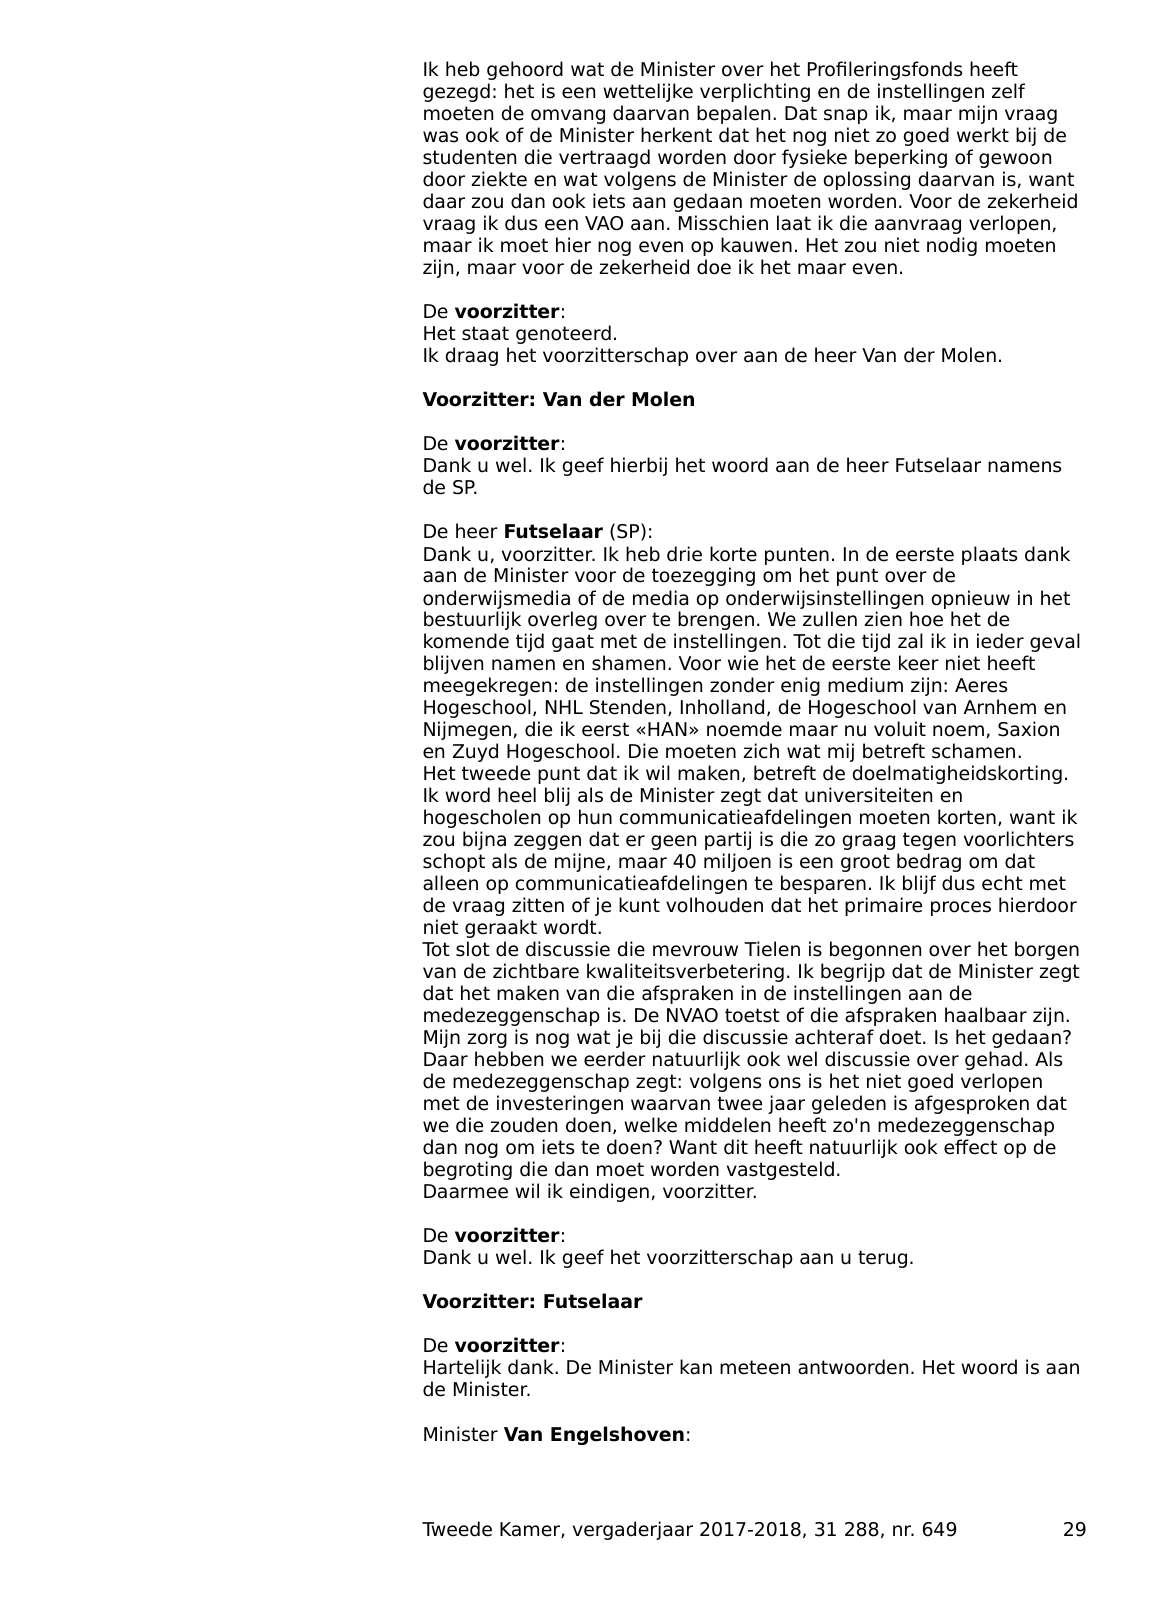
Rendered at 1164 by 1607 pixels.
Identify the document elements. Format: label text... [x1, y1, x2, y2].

text Daarmee wil ik eindigen, voorzitter. [422, 1181, 1087, 1203]
text Het tweede punt dat ik wil maken, betreft de doelmatigheidskorting. Ik word heel blij als de Minister zegt dat universiteiten en hogescholen op hun communicatieafdelingen moeten korten, want ik zou bijna zeggen dat er geen partij is die zo graag tegen voorlichters schopt als de mijne, maar 40 miljoen is een groot bedrag om dat alleen op communicatieafdelingen te besparen. Ik blijf dus echt met de vraag zitten of je kunt volhouden dat het primaire proces hierdoor niet geraakt wordt. [422, 763, 1087, 939]
text Het staat genoteerd. [422, 323, 1087, 345]
text De voorzitter: [422, 1335, 1087, 1357]
text Tot slot de discussie die mevrouw Tielen is begonnen over het borgen van de zichtbare kwaliteitsverbetering. Ik begrijp dat de Minister zegt dat het maken van die afspraken in de instellingen aan de medezeggenschap is. De NVAO toetst of die afspraken haalbaar zijn. Mijn zorg is nog wat je bij die discussie achteraf doet. Is het gedaan? Daar hebben we eerder natuurlijk ook wel discussie over gehad. Als de medezeggenschap zegt: volgens ons is het niet goed verlopen met de investeringen waarvan twee jaar geleden is afgesproken dat we die zouden doen, welke middelen heeft zo'n medezeggenschap dan nog om iets te doen? Want dit heeft natuurlijk ook effect op de begroting die dan moet worden vastgesteld. [422, 939, 1087, 1181]
text Ik heb gehoord wat de Minister over het Profileringsfonds heeft gezegd: het is een wettelijke verplichting en de instellingen zelf moeten de omvang daarvan bepalen. Dat snap ik, maar mijn vraag was ook of de Minister herkent dat het nog niet zo goed werkt bij de studenten die vertraagd worden door fysieke beperking of gewoon door ziekte en wat volgens de Minister de oplossing daarvan is, want daar zou dan ook iets aan gedaan moeten worden. Voor de zekerheid vraag ik dus een VAO aan. Misschien laat ik die aanvraag verlopen, maar ik moet hier nog even op kauwen. Het zou niet nodig moeten zijn, maar voor de zekerheid doe ik het maar even. [422, 59, 1087, 279]
text De voorzitter: [422, 1225, 1087, 1247]
text De voorzitter: [422, 301, 1087, 323]
text Voorzitter: Van der Molen [422, 389, 1087, 411]
text Dank u wel. Ik geef hierbij het woord aan de heer Futselaar namens de SP. [422, 455, 1087, 499]
text De voorzitter: [422, 433, 1087, 455]
text De heer Futselaar (SP): [422, 521, 1087, 543]
text Dank u, voorzitter. Ik heb drie korte punten. In de eerste plaats dank aan de Minister voor de toezegging om het punt over de onderwijsmedia of de media op onderwijsinstellingen opnieuw in het bestuurlijk overleg over te brengen. We zullen zien hoe het de komende tijd gaat met de instellingen. Tot die tijd zal ik in ieder geval blijven namen en shamen. Voor wie het de eerste keer niet heeft meegekregen: de instellingen zonder enig medium zijn: Aeres Hogeschool, NHL Stenden, Inholland, de Hogeschool van Arnhem en Nijmegen, die ik eerst «HAN» noemde maar nu voluit noem, Saxion en Zuyd Hogeschool. Die moeten zich wat mij betreft schamen. [422, 543, 1087, 763]
text Dank u wel. Ik geef het voorzitterschap aan u terug. [422, 1247, 1087, 1269]
text Voorzitter: Futselaar [422, 1291, 1087, 1313]
text Hartelijk dank. De Minister kan meteen antwoorden. Het woord is aan de Minister. [422, 1357, 1087, 1401]
text Minister Van Engelshoven: [422, 1423, 1087, 1445]
text Ik draag het voorzitterschap over aan de heer Van der Molen. [422, 345, 1087, 367]
